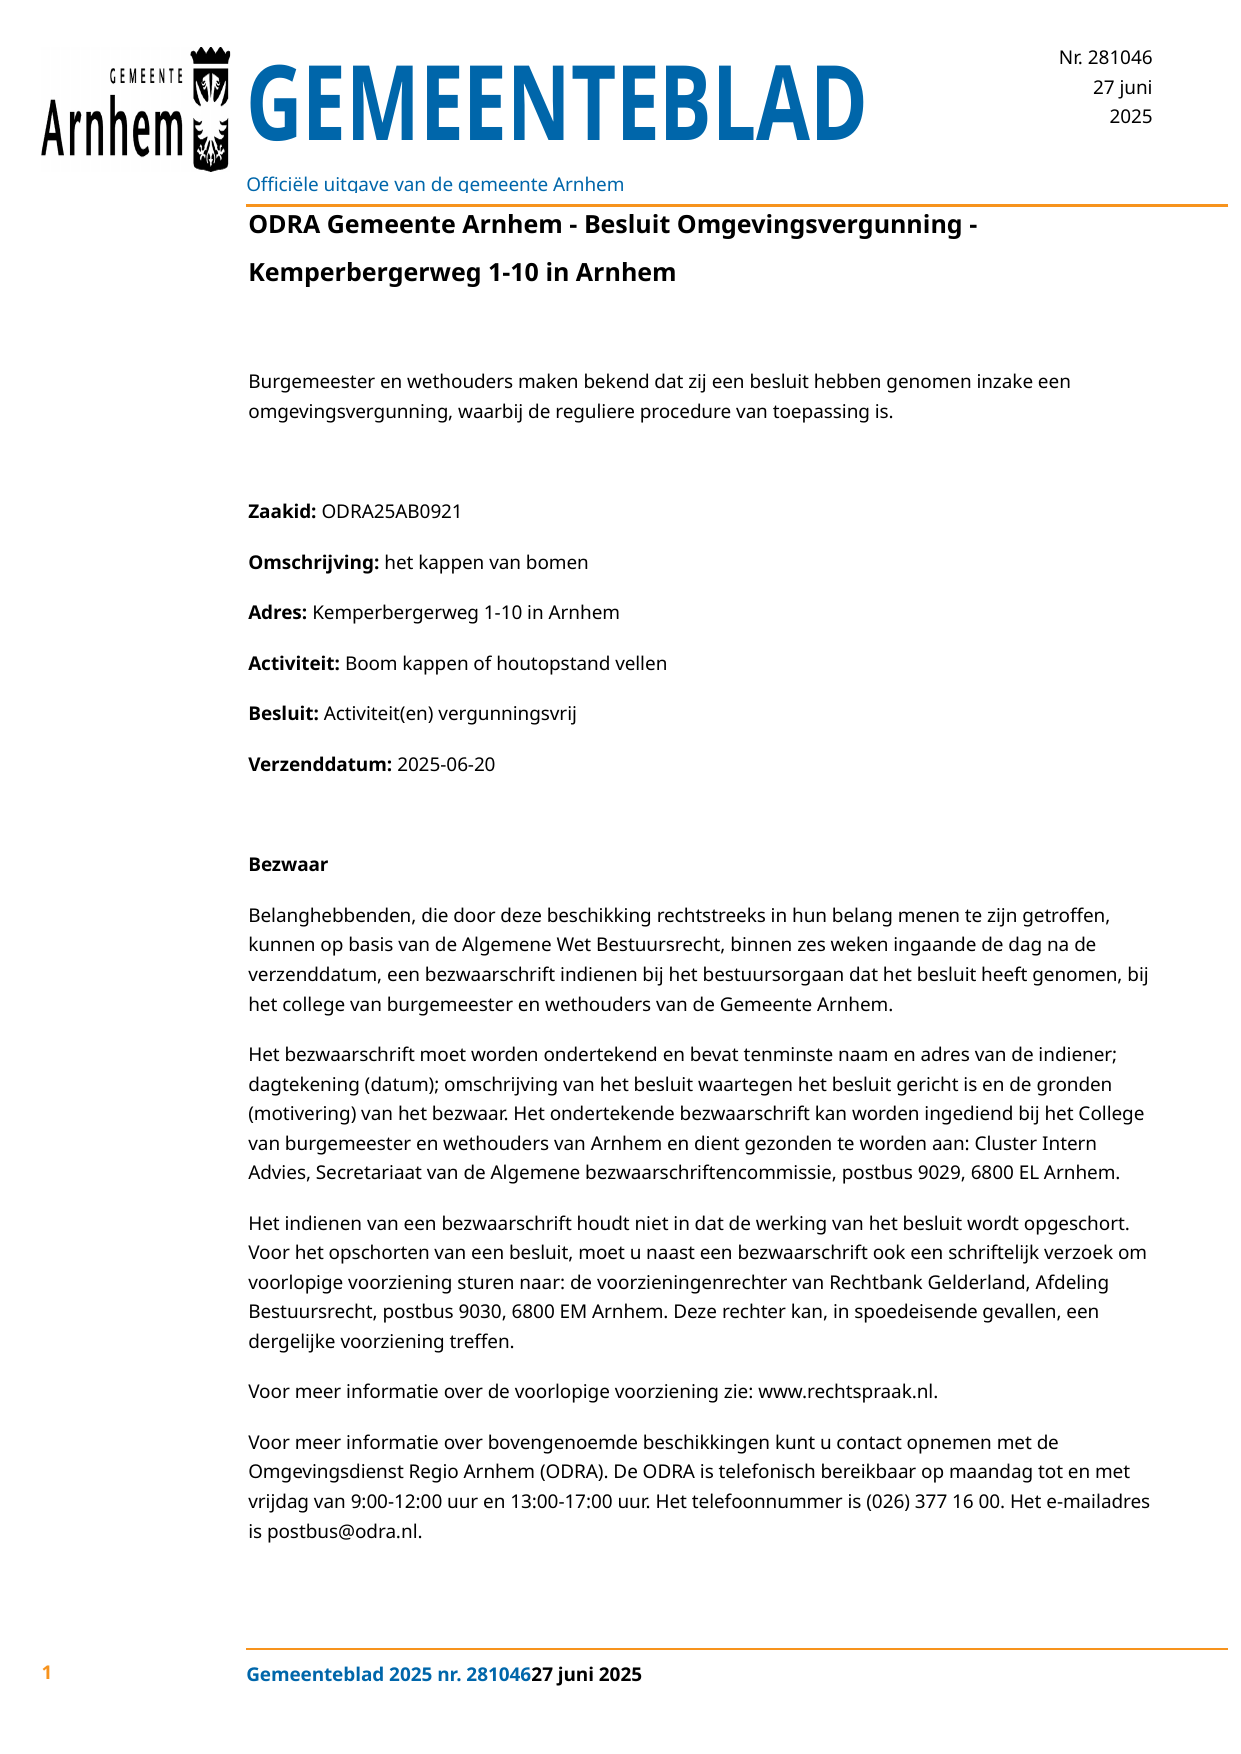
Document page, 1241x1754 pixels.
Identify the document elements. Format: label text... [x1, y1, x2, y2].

text Adres: Kemperbergerweg 1-10 in Arnhem [248, 599, 1152, 625]
text Het bezwaarschrift moet worden ondertekend en bevat tenminste naam en adres van de indiener; dagtekening (datum); omschrijving van het besluit waartegen het besluit gericht is en de gronden (motivering) van het bezwaar. Het ondertekende bezwaarschrift kan worden ingediend bij het College van burgemeester en wethouders van Arnhem en dient gezonden te worden aan: Cluster Intern Advies, Secretariaat van de Algemene bezwaarschriftencommissie, postbus 9029, 6800 EL Arnhem. [248, 1041, 1152, 1185]
text Het indienen van een bezwaarschrift houdt niet in dat de werking van het besluit wordt opgeschort. Voor het opschorten van een besluit, moet u naast een bezwaarschrift ook een schriftelijk verzoek om voorlopige voorziening sturen naar: de voorzieningenrechter van Rechtbank Gelderland, Afdeling Bestuursrecht, postbus 9030, 6800 EM Arnhem. Deze rechter kan, in spoedeisende gevallen, een dergelijke voorziening treffen. [248, 1210, 1152, 1354]
text Omschrijving: het kappen van bomen [248, 549, 1152, 575]
picture [41, 47, 231, 172]
text Voor meer informatie over bovengenoemde beschikkingen kunt u contact opnemen met de Omgevingsdienst Regio Arnhem (ODRA). De ODRA is telefonisch bereikbaar op maandag tot en met vrijdag van 9:00-12:00 uur en 13:00-17:00 uur. Het telefoonnummer is (026) 377 16 00. Het e-mailadres is postbus@odra.nl. [248, 1429, 1152, 1544]
text Burgemeester en wethouders maken bekend dat zij een besluit hebben genomen inzake een omgevingsvergunning, waarbij de reguliere procedure van toepassing is. [248, 368, 1152, 424]
text Zaakid: ODRA25AB0921 [248, 499, 1152, 524]
text Besluit: Activiteit(en) vergunningsvrij [248, 700, 1152, 726]
text ODRA Gemeente Arnhem - Besluit Omgevingsvergunning - Kemperbergerweg 1-10 in Arnhem [248, 207, 1152, 288]
text Activiteit: Boom kappen of houtopstand vellen [248, 650, 1152, 676]
text Voor meer informatie over de voorlopige voorziening zie: www.rechtspraak.nl. [248, 1379, 1152, 1404]
text Belanghebbenden, die door deze beschikking rechtstreeks in hun belang menen te zijn getroffen, kunnen op basis van de Algemene Wet Bestuursrecht, binnen zes weken ingaande de dag na de verzenddatum, een bezwaarschrift indienen bij het bestuursorgaan dat het besluit heeft genomen, bij het college van burgemeester en wethouders van de Gemeente Arnhem. [248, 902, 1152, 1017]
text Verzenddatum: 2025-06-20 [248, 751, 1152, 777]
text Bezwaar [248, 852, 1152, 877]
